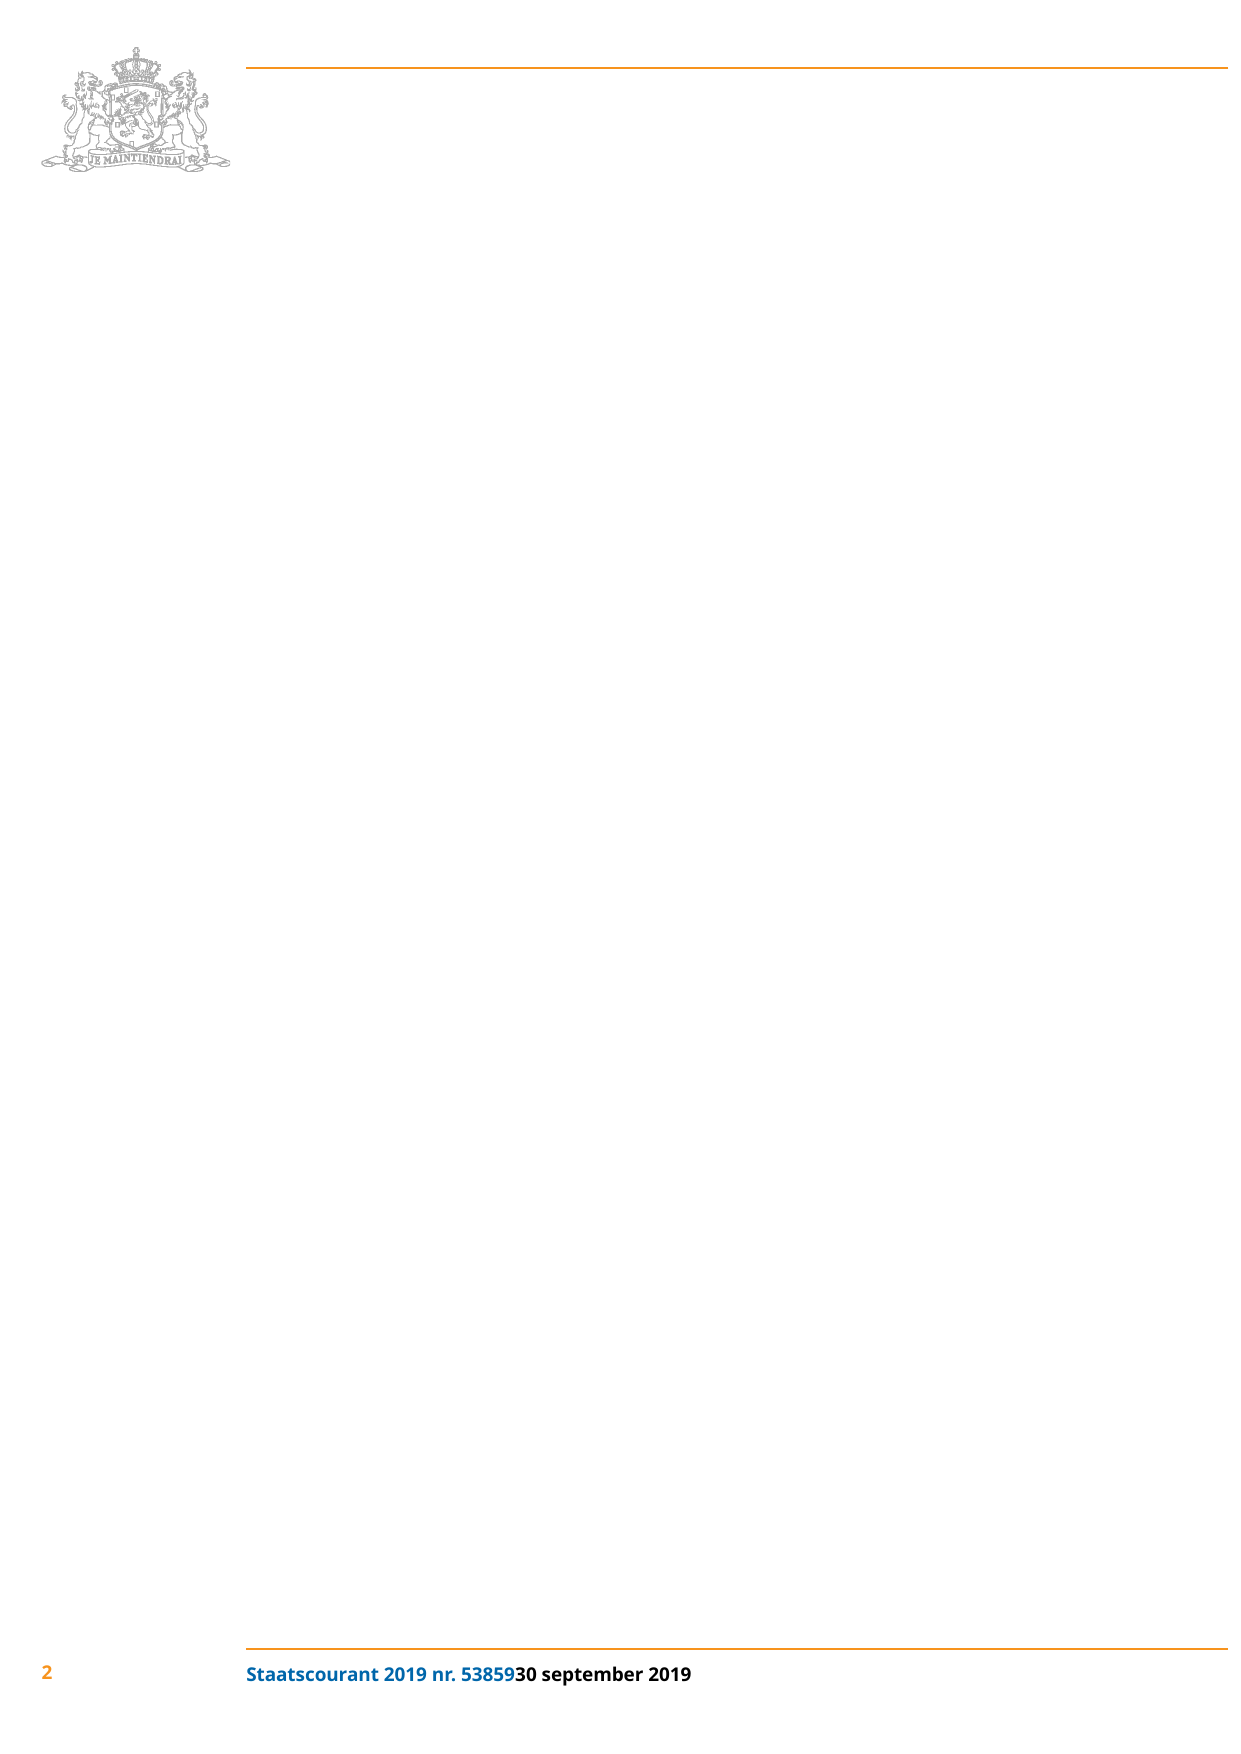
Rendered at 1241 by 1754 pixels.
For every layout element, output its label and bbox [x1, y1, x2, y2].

picture [41, 47, 231, 172]
